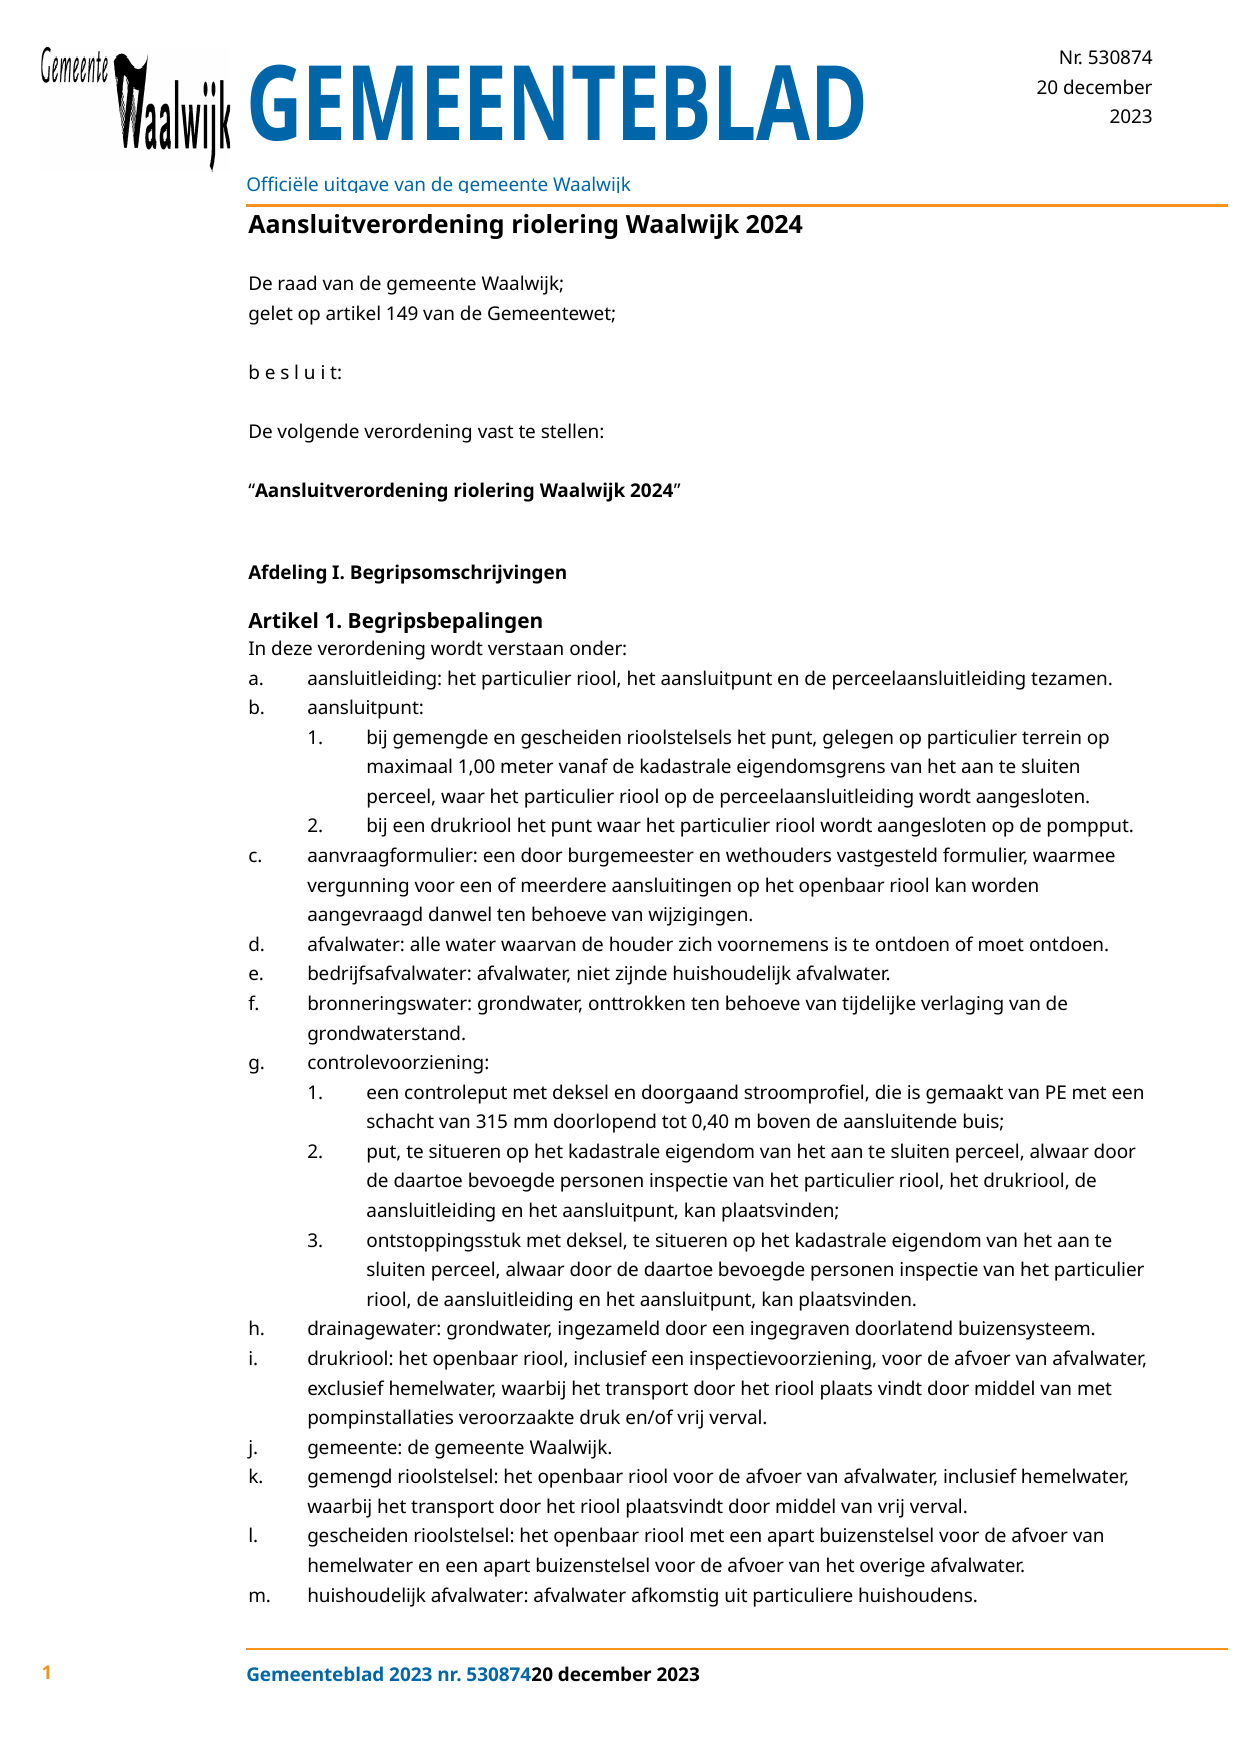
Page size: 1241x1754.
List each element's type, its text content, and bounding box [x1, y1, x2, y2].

list drainagewater: grondwater, ingezameld door een ingegraven doorlatend buizensysteem. [248, 1316, 1152, 1341]
text gelet op artikel 149 van de Gemeentewet; [248, 300, 1152, 326]
list controlevoorziening: [248, 1049, 1152, 1075]
list ontstoppingsstuk met deksel, te situeren op het kadastrale eigendom van het aan te sluiten perceel, alwaar door de daartoe bevoegde personen inspectie van het particulier riool, de aansluitleiding en het aansluitpunt, kan plaatsvinden. [307, 1227, 1152, 1312]
list put, te situeren op het kadastrale eigendom van het aan te sluiten perceel, alwaar door de daartoe bevoegde personen inspectie van het particulier riool, het drukriool, de aansluitleiding en het aansluitpunt, kan plaatsvinden; [307, 1138, 1152, 1223]
list afvalwater: alle water waarvan de houder zich voornemens is te ontdoen of moet ontdoen. [248, 931, 1152, 957]
list aanvraagformulier: een door burgemeester en wethouders vastgesteld formulier, waarmee vergunning voor een of meerdere aansluitingen op het openbaar riool kan worden aangevraagd danwel ten behoeve van wijzigingen. [248, 842, 1152, 927]
picture [41, 47, 231, 172]
list gemeente: de gemeente Waalwijk. [248, 1434, 1152, 1459]
text “Aansluitverordening riolering Waalwijk 2024” [248, 477, 1152, 503]
list drukriool: het openbaar riool, inclusief een inspectievoorziening, voor de afvoer van afvalwater, exclusief hemelwater, waarbij het transport door het riool plaats vindt door middel van met pompinstallaties veroorzaakte druk en/of vrij verval. [248, 1345, 1152, 1430]
list een controleput met deksel en doorgaand stroomprofiel, die is gemaakt van PE met een schacht van 315 mm doorlopend tot 0,40 m boven de aansluitende buis; [307, 1079, 1152, 1134]
list aansluitpunt: [248, 694, 1152, 720]
list gescheiden rioolstelsel: het openbaar riool met een apart buizenstelsel voor de afvoer van hemelwater en een apart buizenstelsel voor de afvoer van het overige afvalwater. [248, 1523, 1152, 1578]
list bedrijfsafvalwater: afvalwater, niet zijnde huishoudelijk afvalwater. [248, 961, 1152, 986]
list huishoudelijk afvalwater: afvalwater afkomstig uit particuliere huishoudens. [248, 1582, 1152, 1607]
text De raad van de gemeente Waalwijk; [248, 270, 1152, 296]
list aansluitleiding: het particulier riool, het aansluitpunt en de perceelaansluitleiding tezamen. [248, 665, 1152, 690]
list gemengd rioolstelsel: het openbaar riool voor de afvoer van afvalwater, inclusief hemelwater, waarbij het transport door het riool plaatsvindt door middel van vrij verval. [248, 1463, 1152, 1519]
text In deze verordening wordt verstaan onder: [248, 635, 1152, 661]
text De volgende verordening vast te stellen: [248, 418, 1152, 444]
text Artikel 1. Begripsbepalingen [248, 607, 1152, 635]
text Afdeling I. Begripsomschrijvingen [248, 557, 1152, 586]
list bij gemengde en gescheiden rioolstelsels het punt, gelegen op particulier terrein op maximaal 1,00 meter vanaf de kadastrale eigendomsgrens van het aan te sluiten perceel, waar het particulier riool op de perceelaansluitleiding wordt aangesloten. [307, 724, 1152, 809]
text b e s l u i t: [248, 359, 1152, 385]
text Aansluitverordening riolering Waalwijk 2024 [248, 207, 1152, 241]
list bij een drukriool het punt waar het particulier riool wordt aangesloten op de pompput. [307, 813, 1152, 838]
list bronneringswater: grondwater, onttrokken ten behoeve van tijdelijke verlaging van de grondwaterstand. [248, 990, 1152, 1045]
